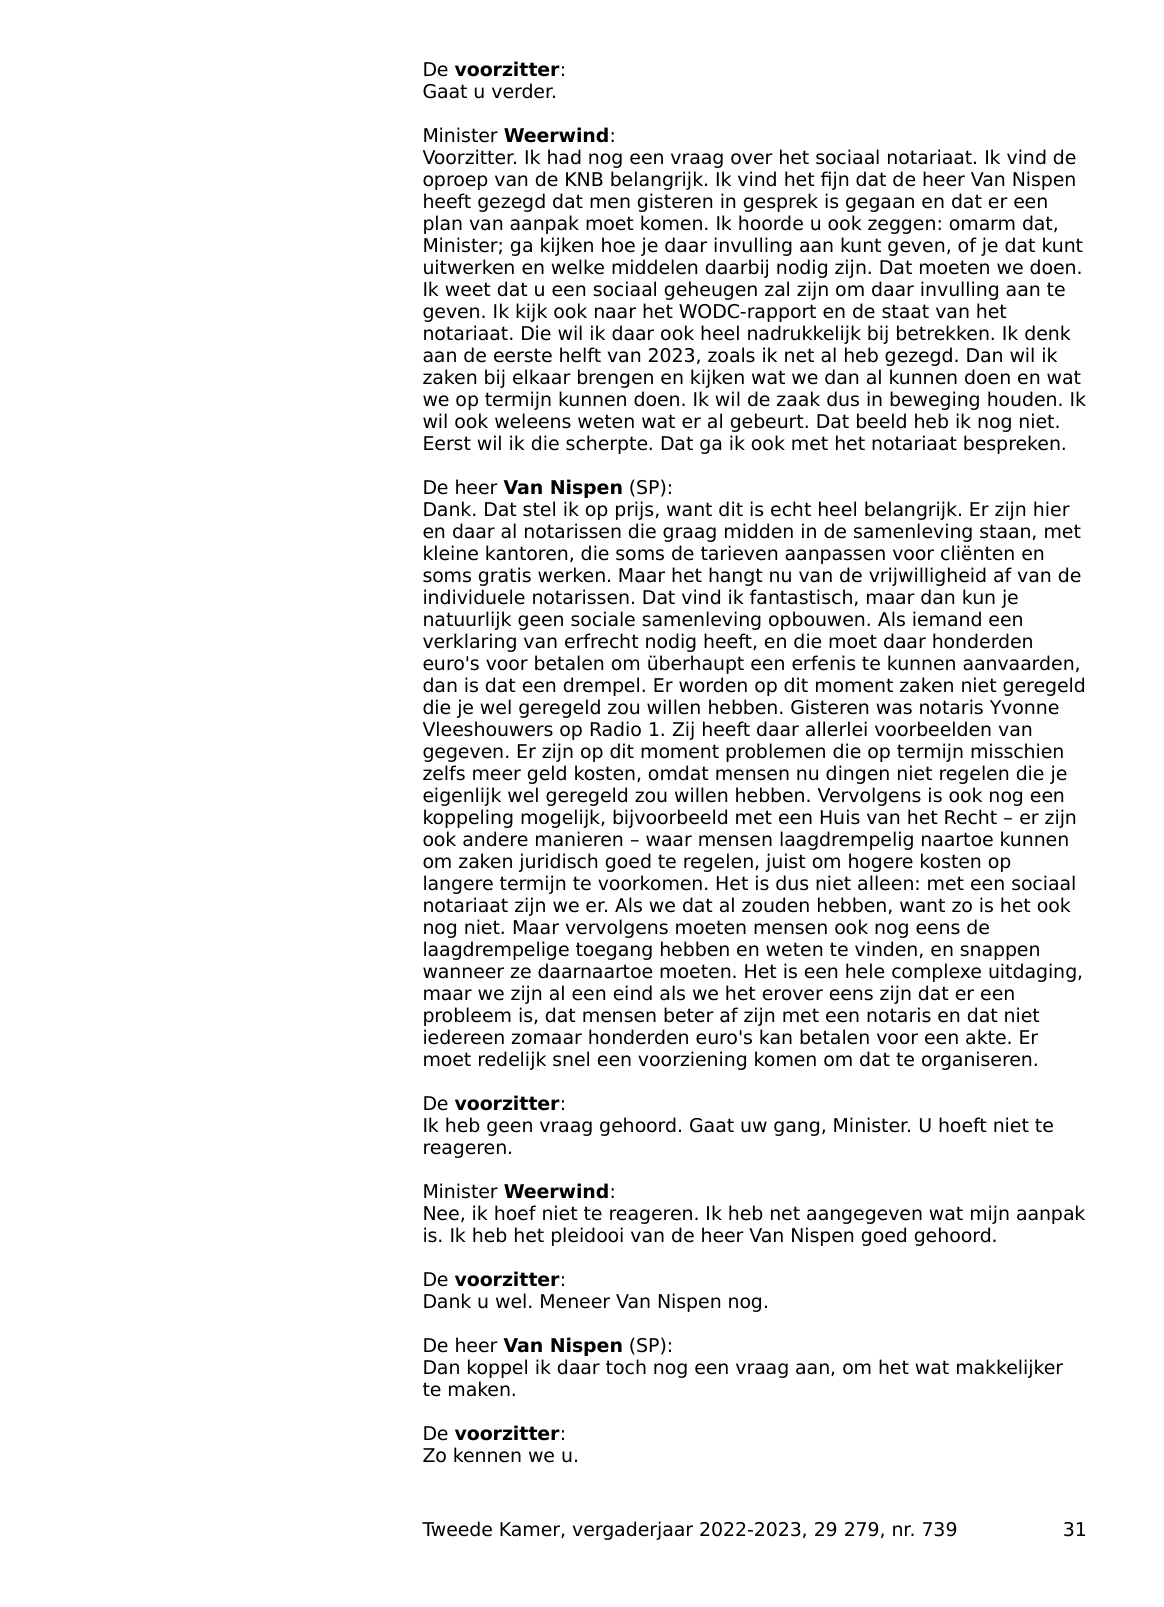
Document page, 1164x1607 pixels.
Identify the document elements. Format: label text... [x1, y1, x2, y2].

text Dank u wel. Meneer Van Nispen nog. [422, 1291, 1087, 1313]
text De voorzitter: [422, 1269, 1087, 1291]
text Dan koppel ik daar toch nog een vraag aan, om het wat makkelijker te maken. [422, 1357, 1087, 1401]
text De heer Van Nispen (SP): [422, 1335, 1087, 1357]
text De voorzitter: [422, 1093, 1087, 1115]
text De heer Van Nispen (SP): [422, 477, 1087, 499]
text Dank. Dat stel ik op prijs, want dit is echt heel belangrijk. Er zijn hier en daar al notarissen die graag midden in de samenleving staan, met kleine kantoren, die soms de tarieven aanpassen voor cliënten en soms gratis werken. Maar het hangt nu van de vrijwilligheid af van de individuele notarissen. Dat vind ik fantastisch, maar dan kun je natuurlijk geen sociale samenleving opbouwen. Als iemand een verklaring van erfrecht nodig heeft, en die moet daar honderden euro's voor betalen om überhaupt een erfenis te kunnen aanvaarden, dan is dat een drempel. Er worden op dit moment zaken niet geregeld die je wel geregeld zou willen hebben. Gisteren was notaris Yvonne Vleeshouwers op Radio 1. Zij heeft daar allerlei voorbeelden van gegeven. Er zijn op dit moment problemen die op termijn misschien zelfs meer geld kosten, omdat mensen nu dingen niet regelen die je eigenlijk wel geregeld zou willen hebben. Vervolgens is ook nog een koppeling mogelijk, bijvoorbeeld met een Huis van het Recht – er zijn ook andere manieren – waar mensen laagdrempelig naartoe kunnen om zaken juridisch goed te regelen, juist om hogere kosten op langere termijn te voorkomen. Het is dus niet alleen: met een sociaal notariaat zijn we er. Als we dat al zouden hebben, want zo is het ook nog niet. Maar vervolgens moeten mensen ook nog eens de laagdrempelige toegang hebben en weten te vinden, en snappen wanneer ze daarnaartoe moeten. Het is een hele complexe uitdaging, maar we zijn al een eind als we het erover eens zijn dat er een probleem is, dat mensen beter af zijn met een notaris en dat niet iedereen zomaar honderden euro's kan betalen voor een akte. Er moet redelijk snel een voorziening komen om dat te organiseren. [422, 499, 1087, 1071]
text Zo kennen we u. [422, 1445, 1087, 1467]
text De voorzitter: [422, 59, 1087, 81]
text Ik heb geen vraag gehoord. Gaat uw gang, Minister. U hoeft niet te reageren. [422, 1115, 1087, 1159]
text Nee, ik hoef niet te reageren. Ik heb net aangegeven wat mijn aanpak is. Ik heb het pleidooi van de heer Van Nispen goed gehoord. [422, 1203, 1087, 1247]
text Voorzitter. Ik had nog een vraag over het sociaal notariaat. Ik vind de oproep van de KNB belangrijk. Ik vind het fijn dat de heer Van Nispen heeft gezegd dat men gisteren in gesprek is gegaan en dat er een plan van aanpak moet komen. Ik hoorde u ook zeggen: omarm dat, Minister; ga kijken hoe je daar invulling aan kunt geven, of je dat kunt uitwerken en welke middelen daarbij nodig zijn. Dat moeten we doen. Ik weet dat u een sociaal geheugen zal zijn om daar invulling aan te geven. Ik kijk ook naar het WODC-rapport en de staat van het notariaat. Die wil ik daar ook heel nadrukkelijk bij betrekken. Ik denk aan de eerste helft van 2023, zoals ik net al heb gezegd. Dan wil ik zaken bij elkaar brengen en kijken wat we dan al kunnen doen en wat we op termijn kunnen doen. Ik wil de zaak dus in beweging houden. Ik wil ook weleens weten wat er al gebeurt. Dat beeld heb ik nog niet. Eerst wil ik die scherpte. Dat ga ik ook met het notariaat bespreken. [422, 147, 1087, 455]
text Minister Weerwind: [422, 1181, 1087, 1203]
text Gaat u verder. [422, 81, 1087, 103]
text De voorzitter: [422, 1423, 1087, 1445]
text Minister Weerwind: [422, 125, 1087, 147]
